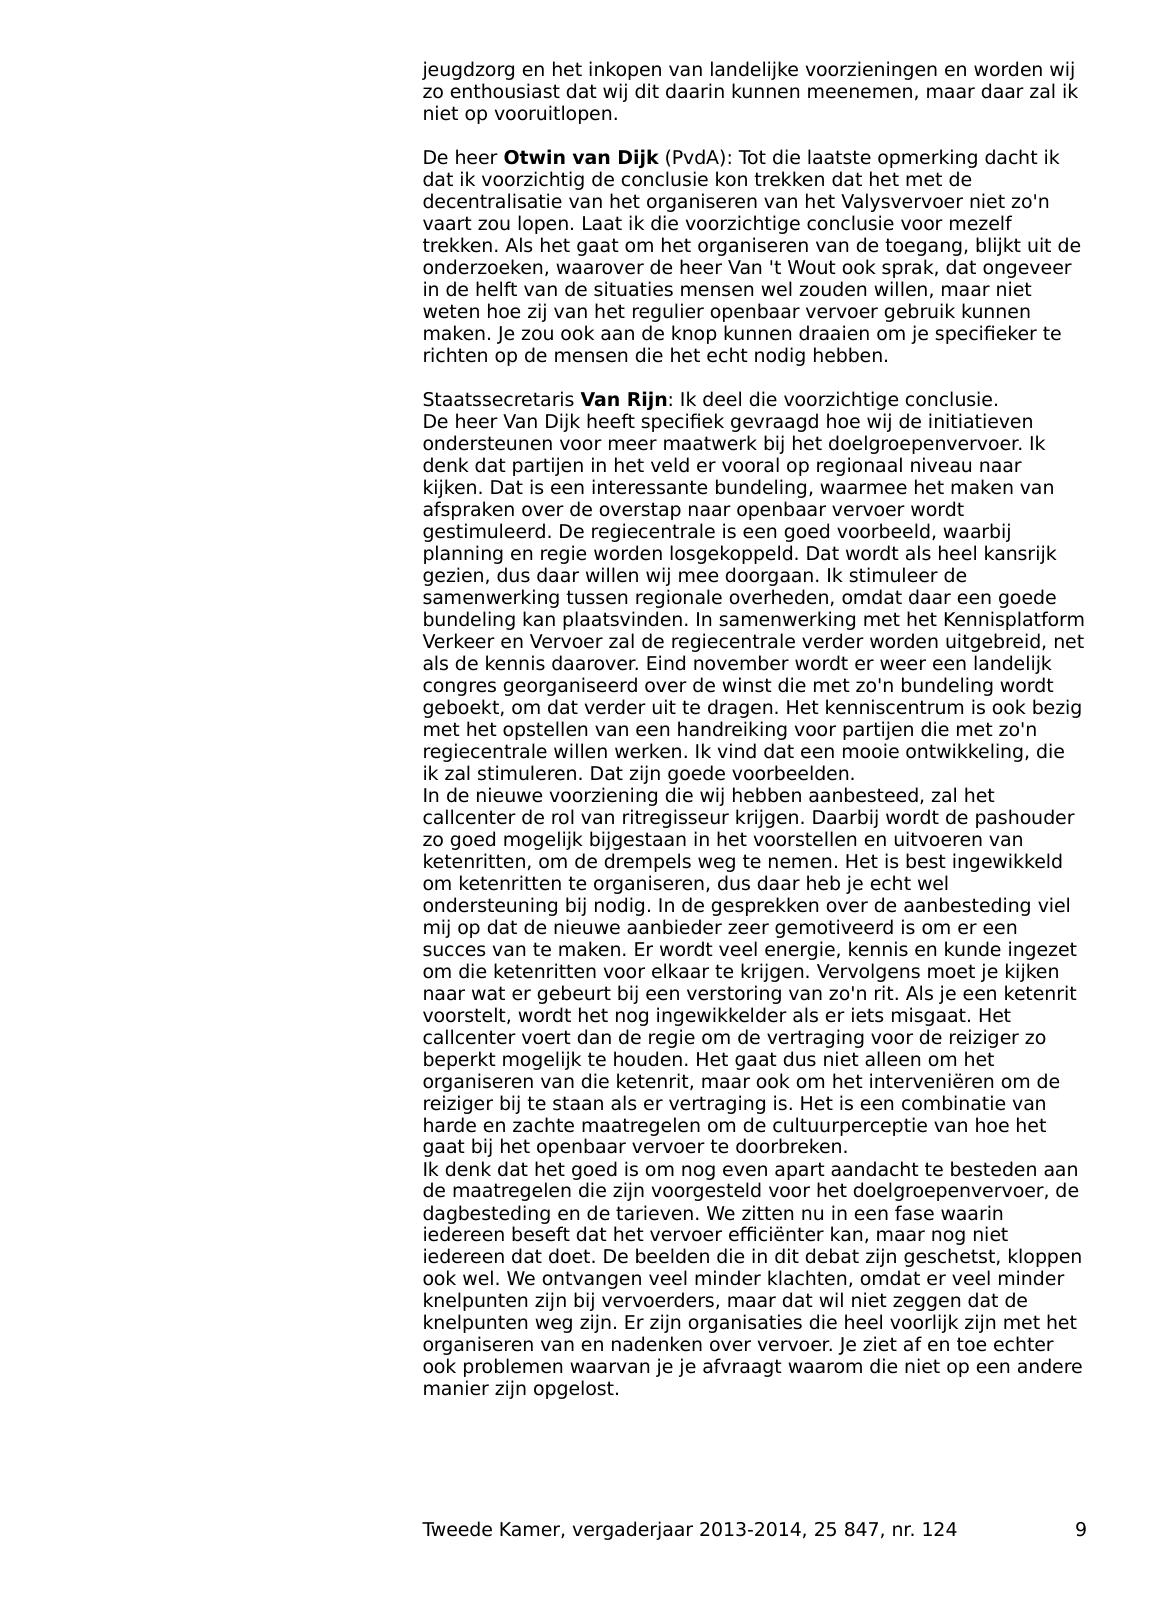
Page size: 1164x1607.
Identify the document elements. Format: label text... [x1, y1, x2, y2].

text Staatssecretaris Van Rijn: Ik deel die voorzichtige conclusie. [422, 389, 1087, 411]
text De heer Van Dijk heeft specifiek gevraagd hoe wij de initiatieven ondersteunen voor meer maatwerk bij het doelgroepenvervoer. Ik denk dat partijen in het veld er vooral op regionaal niveau naar kijken. Dat is een interessante bundeling, waarmee het maken van afspraken over de overstap naar openbaar vervoer wordt gestimuleerd. De regiecentrale is een goed voorbeeld, waarbij planning en regie worden losgekoppeld. Dat wordt als heel kansrijk gezien, dus daar willen wij mee doorgaan. Ik stimuleer de samenwerking tussen regionale overheden, omdat daar een goede bundeling kan plaatsvinden. In samenwerking met het Kennisplatform Verkeer en Vervoer zal de regiecentrale verder worden uitgebreid, net als de kennis daarover. Eind november wordt er weer een landelijk congres georganiseerd over de winst die met zo'n bundeling wordt geboekt, om dat verder uit te dragen. Het kenniscentrum is ook bezig met het opstellen van een handreiking voor partijen die met zo'n regiecentrale willen werken. Ik vind dat een mooie ontwikkeling, die ik zal stimuleren. Dat zijn goede voorbeelden. [422, 411, 1087, 785]
text jeugdzorg en het inkopen van landelijke voorzieningen en worden wij zo enthousiast dat wij dit daarin kunnen meenemen, maar daar zal ik niet op vooruitlopen. [422, 59, 1087, 125]
text Ik denk dat het goed is om nog even apart aandacht te besteden aan de maatregelen die zijn voorgesteld voor het doelgroepenvervoer, de dagbesteding en de tarieven. We zitten nu in een fase waarin iedereen beseft dat het vervoer efficiënter kan, maar nog niet iedereen dat doet. De beelden die in dit debat zijn geschetst, kloppen ook wel. We ontvangen veel minder klachten, omdat er veel minder knelpunten zijn bij vervoerders, maar dat wil niet zeggen dat de knelpunten weg zijn. Er zijn organisaties die heel voorlijk zijn met het organiseren van en nadenken over vervoer. Je ziet af en toe echter ook problemen waarvan je je afvraagt waarom die niet op een andere manier zijn opgelost. [422, 1158, 1087, 1400]
text In de nieuwe voorziening die wij hebben aanbesteed, zal het callcenter de rol van ritregisseur krijgen. Daarbij wordt de pashouder zo goed mogelijk bijgestaan in het voorstellen en uitvoeren van ketenritten, om de drempels weg te nemen. Het is best ingewikkeld om ketenritten te organiseren, dus daar heb je echt wel ondersteuning bij nodig. In de gesprekken over de aanbesteding viel mij op dat de nieuwe aanbieder zeer gemotiveerd is om er een succes van te maken. Er wordt veel energie, kennis en kunde ingezet om die ketenritten voor elkaar te krijgen. Vervolgens moet je kijken naar wat er gebeurt bij een verstoring van zo'n rit. Als je een ketenrit voorstelt, wordt het nog ingewikkelder als er iets misgaat. Het callcenter voert dan de regie om de vertraging voor de reiziger zo beperkt mogelijk te houden. Het gaat dus niet alleen om het organiseren van die ketenrit, maar ook om het interveniëren om de reiziger bij te staan als er vertraging is. Het is een combinatie van harde en zachte maatregelen om de cultuurperceptie van hoe het gaat bij het openbaar vervoer te doorbreken. [422, 785, 1087, 1158]
text De heer Otwin van Dijk (PvdA): Tot die laatste opmerking dacht ik dat ik voorzichtig de conclusie kon trekken dat het met de decentralisatie van het organiseren van het Valysvervoer niet zo'n vaart zou lopen. Laat ik die voorzichtige conclusie voor mezelf trekken. Als het gaat om het organiseren van de toegang, blijkt uit de onderzoeken, waarover de heer Van 't Wout ook sprak, dat ongeveer in de helft van de situaties mensen wel zouden willen, maar niet weten hoe zij van het regulier openbaar vervoer gebruik kunnen maken. Je zou ook aan de knop kunnen draaien om je specifieker te richten op de mensen die het echt nodig hebben. [422, 147, 1087, 367]
